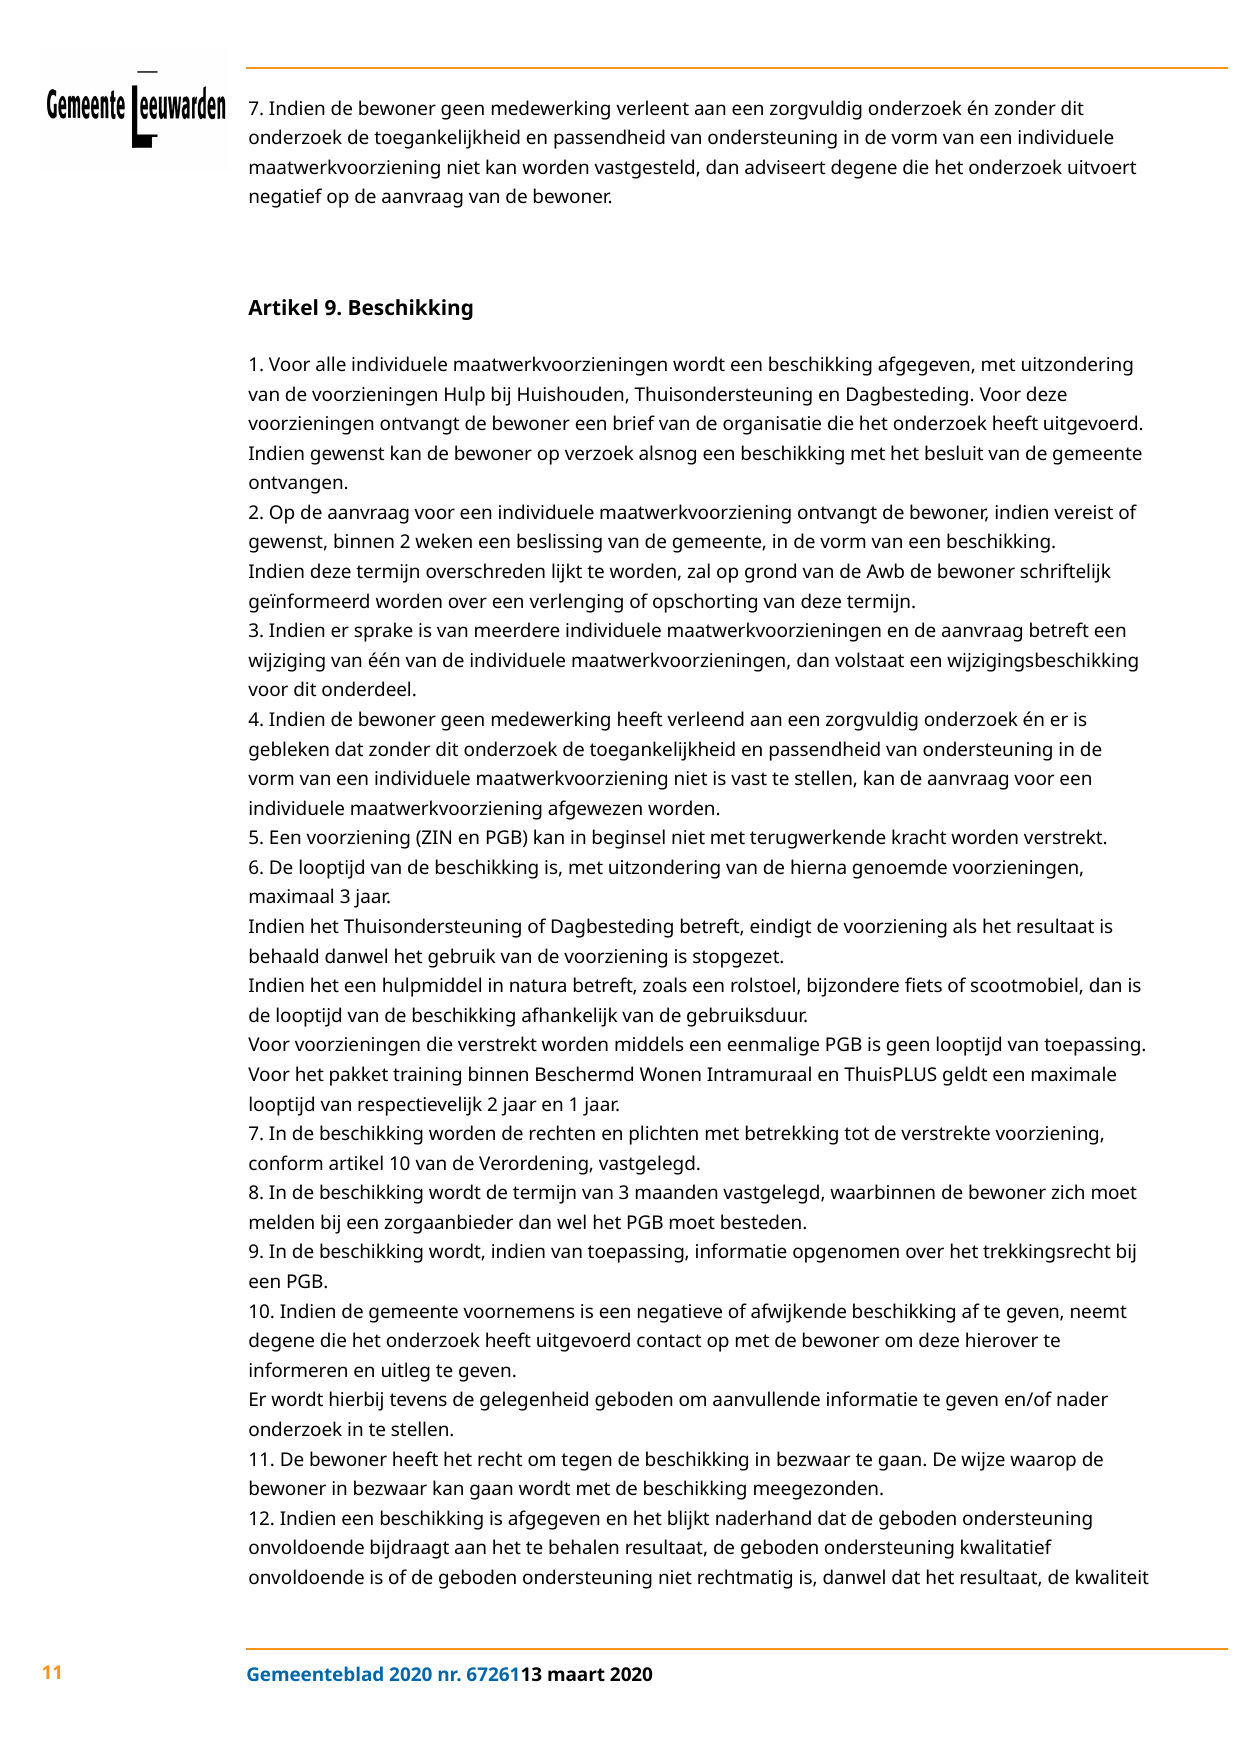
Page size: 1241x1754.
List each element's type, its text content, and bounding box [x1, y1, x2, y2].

text 8. In de beschikking wordt de termijn van 3 maanden vastgelegd, waarbinnen de bewoner zich moet melden bij een zorgaanbieder dan wel het PGB moet besteden. [248, 1179, 1152, 1235]
text 3. Indien er sprake is van meerdere individuele maatwerkvoorzieningen en de aanvraag betreft een wijziging van één van de individuele maatwerkvoorzieningen, dan volstaat een wijzigingsbeschikking voor dit onderdeel. [248, 617, 1152, 702]
text 12. Indien een beschikking is afgegeven en het blijkt naderhand dat de geboden ondersteuning onvoldoende bijdraagt aan het te behalen resultaat, de geboden ondersteuning kwalitatief onvoldoende is of de geboden ondersteuning niet rechtmatig is, danwel dat het resultaat, de kwaliteit [248, 1505, 1152, 1590]
text Indien het een hulpmiddel in natura betreft, zoals een rolstoel, bijzondere fiets of scootmobiel, dan is de looptijd van de beschikking afhankelijk van de gebruiksduur. [248, 972, 1152, 1028]
text Voor voorzieningen die verstrekt worden middels een eenmalige PGB is geen looptijd van toepassing. [248, 1032, 1152, 1057]
text 10. Indien de gemeente voornemens is een negatieve of afwijkende beschikking af te geven, neemt degene die het onderzoek heeft uitgevoerd contact op met de bewoner om deze hierover te informeren en uitleg te geven. [248, 1298, 1152, 1383]
text 5. Een voorziening (ZIN en PGB) kan in beginsel niet met terugwerkende kracht worden verstrekt. [248, 824, 1152, 850]
text Artikel 9. Beschikking [248, 293, 1152, 322]
text Indien deze termijn overschreden lijkt te worden, zal op grond van de Awb de bewoner schriftelijk geïnformeerd worden over een verlenging of opschorting van deze termijn. [248, 558, 1152, 613]
text 7. Indien de bewoner geen medewerking verleent aan een zorgvuldig onderzoek én zonder dit onderzoek de toegankelijkheid en passendheid van ondersteuning in de vorm van een individuele maatwerkvoorziening niet kan worden vastgesteld, dan adviseert degene die het onderzoek uitvoert negatief op de aanvraag van de bewoner. [248, 95, 1152, 209]
text Indien gewenst kan de bewoner op verzoek alsnog een beschikking met het besluit van de gemeente ontvangen. [248, 440, 1152, 495]
text 4. Indien de bewoner geen medewerking heeft verleend aan een zorgvuldig onderzoek én er is gebleken dat zonder dit onderzoek de toegankelijkheid en passendheid van ondersteuning in de vorm van een individuele maatwerkvoorziening niet is vast te stellen, kan de aanvraag voor een individuele maatwerkvoorziening afgewezen worden. [248, 706, 1152, 821]
text 11. De bewoner heeft het recht om tegen de beschikking in bezwaar te gaan. De wijze waarop de bewoner in bezwaar kan gaan wordt met de beschikking meegezonden. [248, 1446, 1152, 1501]
text 9. In de beschikking wordt, indien van toepassing, informatie opgenomen over het trekkingsrecht bij een PGB. [248, 1239, 1152, 1294]
text Er wordt hierbij tevens de gelegenheid geboden om aanvullende informatie te geven en/of nader onderzoek in te stellen. [248, 1387, 1152, 1442]
text Indien het Thuisondersteuning of Dagbesteding betreft, eindigt de voorziening als het resultaat is behaald danwel het gebruik van de voorziening is stopgezet. [248, 913, 1152, 968]
text 6. De looptijd van de beschikking is, met uitzondering van de hierna genoemde voorzieningen, maximaal 3 jaar. [248, 854, 1152, 909]
text Voor het pakket training binnen Beschermd Wonen Intramuraal en ThuisPLUS geldt een maximale looptijd van respectievelijk 2 jaar en 1 jaar. [248, 1061, 1152, 1116]
text 7. In de beschikking worden de rechten en plichten met betrekking tot de verstrekte voorziening, conform artikel 10 van de Verordening, vastgelegd. [248, 1120, 1152, 1176]
picture [41, 47, 231, 172]
text 1. Voor alle individuele maatwerkvoorzieningen wordt een beschikking afgegeven, met uitzondering van de voorzieningen Hulp bij Huishouden, Thuisondersteuning en Dagbesteding. Voor deze voorzieningen ontvangt de bewoner een brief van de organisatie die het onderzoek heeft uitgevoerd. [248, 351, 1152, 436]
text 2. Op de aanvraag voor een individuele maatwerkvoorziening ontvangt de bewoner, indien vereist of gewenst, binnen 2 weken een beslissing van de gemeente, in de vorm van een beschikking. [248, 499, 1152, 554]
